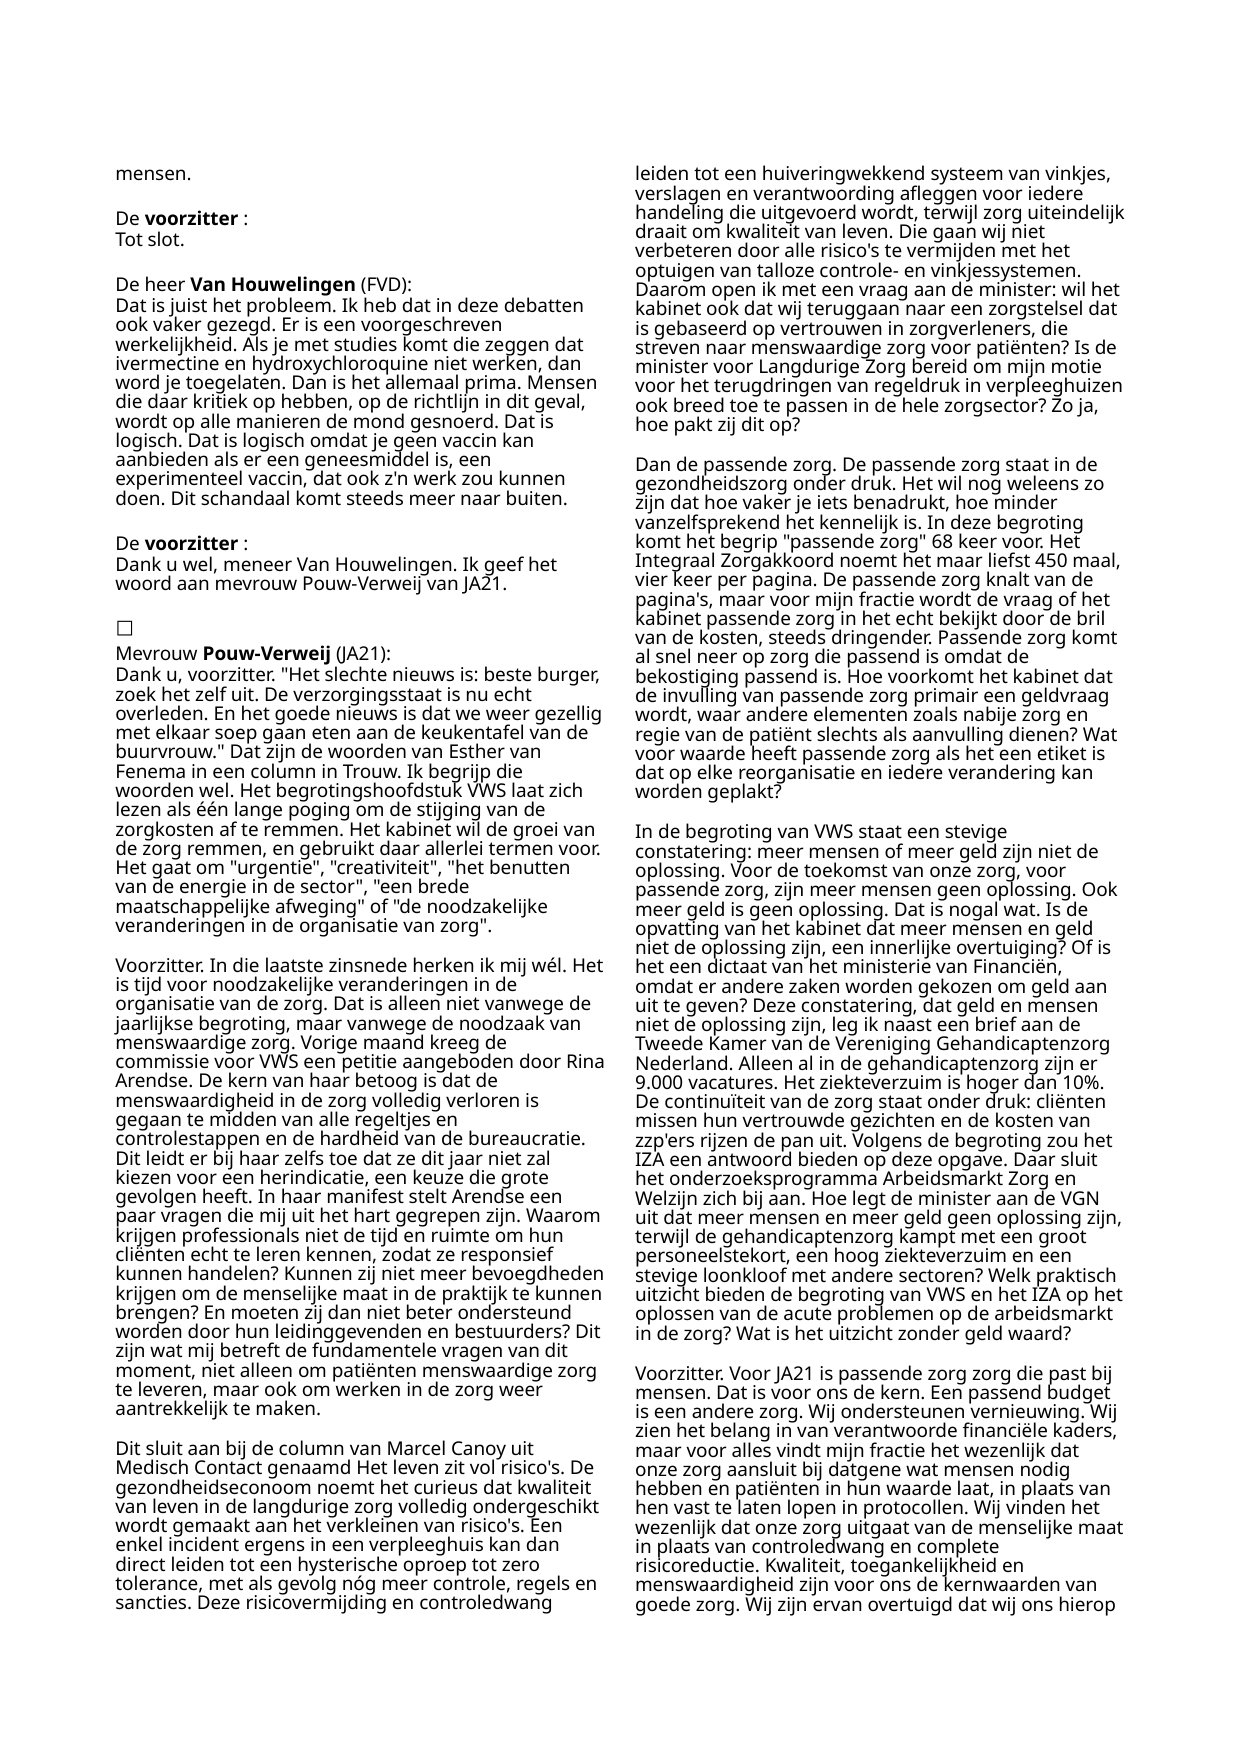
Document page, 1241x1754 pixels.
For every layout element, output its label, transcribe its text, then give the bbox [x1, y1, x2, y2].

text Dank u, voorzitter. "Het slechte nieuws is: beste burger, zoek het zelf uit. De verzorgingsstaat is nu echt overleden. En het goede nieuws is dat we weer gezellig met elkaar soep gaan eten aan de keukentafel van de buurvrouw." Dat zijn de woorden van Esther van Fenema in een column in Trouw. Ik begrijp die woorden wel. Het begrotingshoofdstuk VWS laat zich lezen als één lange poging om de stijging van de zorgkosten af te remmen. Het kabinet wil de groei van de zorg remmen, en gebruikt daar allerlei termen voor. Het gaat om "urgentie", "creativiteit", "het benutten van de energie in de sector", "een brede maatschappelijke afweging" of "de noodzakelijke veranderingen in de organisatie van zorg". [115, 666, 605, 936]
text Tot slot. [115, 231, 605, 250]
text Dan de passende zorg. De passende zorg staat in de gezondheidszorg onder druk. Het wil nog weleens zo zijn dat hoe vaker je iets benadrukt, hoe minder vanzelfsprekend het kennelijk is. In deze begroting komt het begrip "passende zorg" 68 keer voor. Het Integraal Zorgakkoord noemt het maar liefst 450 maal, vier keer per pagina. De passende zorg knalt van de pagina's, maar voor mijn fractie wordt de vraag of het kabinet passende zorg in het echt bekijkt door de bril van de kosten, steeds dringender. Passende zorg komt al snel neer op zorg die passend is omdat de bekostiging passend is. Hoe voorkomt het kabinet dat de invulling van passende zorg primair een geldvraag wordt, waar andere elementen zoals nabije zorg en regie van de patiënt slechts als aanvulling dienen? Wat voor waarde heeft passende zorg als het een etiket is dat op elke reorganisatie en iedere verandering kan worden geplakt? [635, 456, 1125, 803]
text ⬜ [115, 615, 605, 641]
text De voorzitter : [115, 530, 605, 556]
text Dank u wel, meneer Van Houwelingen. Ik geef het woord aan mevrouw Pouw-Verweij van JA21. [115, 556, 605, 594]
text Voorzitter. Voor JA21 is passende zorg zorg die past bij mensen. Dat is voor ons de kern. Een passend budget is een andere zorg. Wij ondersteunen vernieuwing. Wij zien het belang in van verantwoorde financiële kaders, maar voor alles vindt mijn fractie het wezenlijk dat onze zorg aansluit bij datgene wat mensen nodig hebben en patiënten in hun waarde laat, in plaats van hen vast te laten lopen in protocollen. Wij vinden het wezenlijk dat onze zorg uitgaat van de menselijke maat in plaats van controledwang en complete risicoreductie. Kwaliteit, toegankelijkheid en menswaardigheid zijn voor ons de kernwaarden van goede zorg. Wij zijn ervan overtuigd dat wij ons hierop [635, 1364, 1125, 1615]
text mensen. [115, 165, 605, 184]
text Dit sluit aan bij de column van Marcel Canoy uit Medisch Contact genaamd Het leven zit vol risico's. De gezondheidseconoom noemt het curieus dat kwaliteit van leven in de langdurige zorg volledig ondergeschikt wordt gemaakt aan het verkleinen van risico's. Een enkel incident ergens in een verpleeghuis kan dan direct leiden tot een hysterische oproep tot zero tolerance, met als gevolg nóg meer controle, regels en sancties. Deze risicovermijding en controledwang [115, 1440, 605, 1613]
text Mevrouw Pouw-Verweij (JA21): [115, 641, 605, 666]
text leiden tot een huiveringwekkend systeem van vinkjes, verslagen en verantwoording afleggen voor iedere handeling die uitgevoerd wordt, terwijl zorg uiteindelijk draait om kwaliteit van leven. Die gaan wij niet verbeteren door alle risico's te vermijden met het optuigen van talloze controle- en vinkjessystemen. Daarom open ik met een vraag aan de minister: wil het kabinet ook dat wij teruggaan naar een zorgstelsel dat is gebaseerd op vertrouwen in zorgverleners, die streven naar menswaardige zorg voor patiënten? Is de minister voor Langdurige Zorg bereid om mijn motie voor het terugdringen van regeldruk in verpleeghuizen ook breed toe te passen in de hele zorgsector? Zo ja, hoe pakt zij dit op? [635, 165, 1125, 435]
text In de begroting van VWS staat een stevige constatering: meer mensen of meer geld zijn niet de oplossing. Voor de toekomst van onze zorg, voor passende zorg, zijn meer mensen geen oplossing. Ook meer geld is geen oplossing. Dat is nogal wat. Is de opvatting van het kabinet dat meer mensen en geld niet de oplossing zijn, een innerlijke overtuiging? Of is het een dictaat van het ministerie van Financiën, omdat er andere zaken worden gekozen om geld aan uit te geven? Deze constatering, dat geld en mensen niet de oplossing zijn, leg ik naast een brief aan de Tweede Kamer van de Vereniging Gehandicaptenzorg Nederland. Alleen al in de gehandicaptenzorg zijn er 9.000 vacatures. Het ziekteverzuim is hoger dan 10%. De continuïteit van de zorg staat onder druk: cliënten missen hun vertrouwde gezichten en de kosten van zzp'ers rijzen de pan uit. Volgens de begroting zou het IZA een antwoord bieden op deze opgave. Daar sluit het onderzoeksprogramma Arbeidsmarkt Zorg en Welzijn zich bij aan. Hoe legt de minister aan de VGN uit dat meer mensen en meer geld geen oplossing zijn, terwijl de gehandicaptenzorg kampt met een groot personeelstekort, een hoog ziekteverzuim en een stevige loonkloof met andere sectoren? Welk praktisch uitzicht bieden de begroting van VWS en het IZA op het oplossen van de acute problemen op de arbeidsmarkt in de zorg? Wat is het uitzicht zonder geld waard? [635, 823, 1125, 1344]
text Dat is juist het probleem. Ik heb dat in deze debatten ook vaker gezegd. Er is een voorgeschreven werkelijkheid. Als je met studies komt die zeggen dat ivermectine en hydroxychloroquine niet werken, dan word je toegelaten. Dan is het allemaal prima. Mensen die daar kritiek op hebben, op de richtlijn in dit geval, wordt op alle manieren de mond gesnoerd. Dat is logisch. Dat is logisch omdat je geen vaccin kan aanbieden als er een geneesmiddel is, een experimenteel vaccin, dat ook z'n werk zou kunnen doen. Dit schandaal komt steeds meer naar buiten. [115, 297, 605, 509]
text De heer Van Houwelingen (FVD): [115, 271, 605, 297]
text De voorzitter : [115, 205, 605, 231]
text Voorzitter. In die laatste zinsnede herken ik mij wél. Het is tijd voor noodzakelijke veranderingen in de organisatie van de zorg. Dat is alleen niet vanwege de jaarlijkse begroting, maar vanwege de noodzaak van menswaardige zorg. Vorige maand kreeg de commissie voor VWS een petitie aangeboden door Rina Arendse. De kern van haar betoog is dat de menswaardigheid in de zorg volledig verloren is gegaan te midden van alle regeltjes en controlestappen en de hardheid van de bureaucratie. Dit leidt er bij haar zelfs toe dat ze dit jaar niet zal kiezen voor een herindicatie, een keuze die grote gevolgen heeft. In haar manifest stelt Arendse een paar vragen die mij uit het hart gegrepen zijn. Waarom krijgen professionals niet de tijd en ruimte om hun cliënten echt te leren kennen, zodat ze responsief kunnen handelen? Kunnen zij niet meer bevoegdheden krijgen om de menselijke maat in de praktijk te kunnen brengen? En moeten zij dan niet beter ondersteund worden door hun leidinggevenden en bestuurders? Dit zijn wat mij betreft de fundamentele vragen van dit moment, niet alleen om patiënten menswaardige zorg te leveren, maar ook om werken in de zorg weer aantrekkelijk te maken. [115, 957, 605, 1419]
